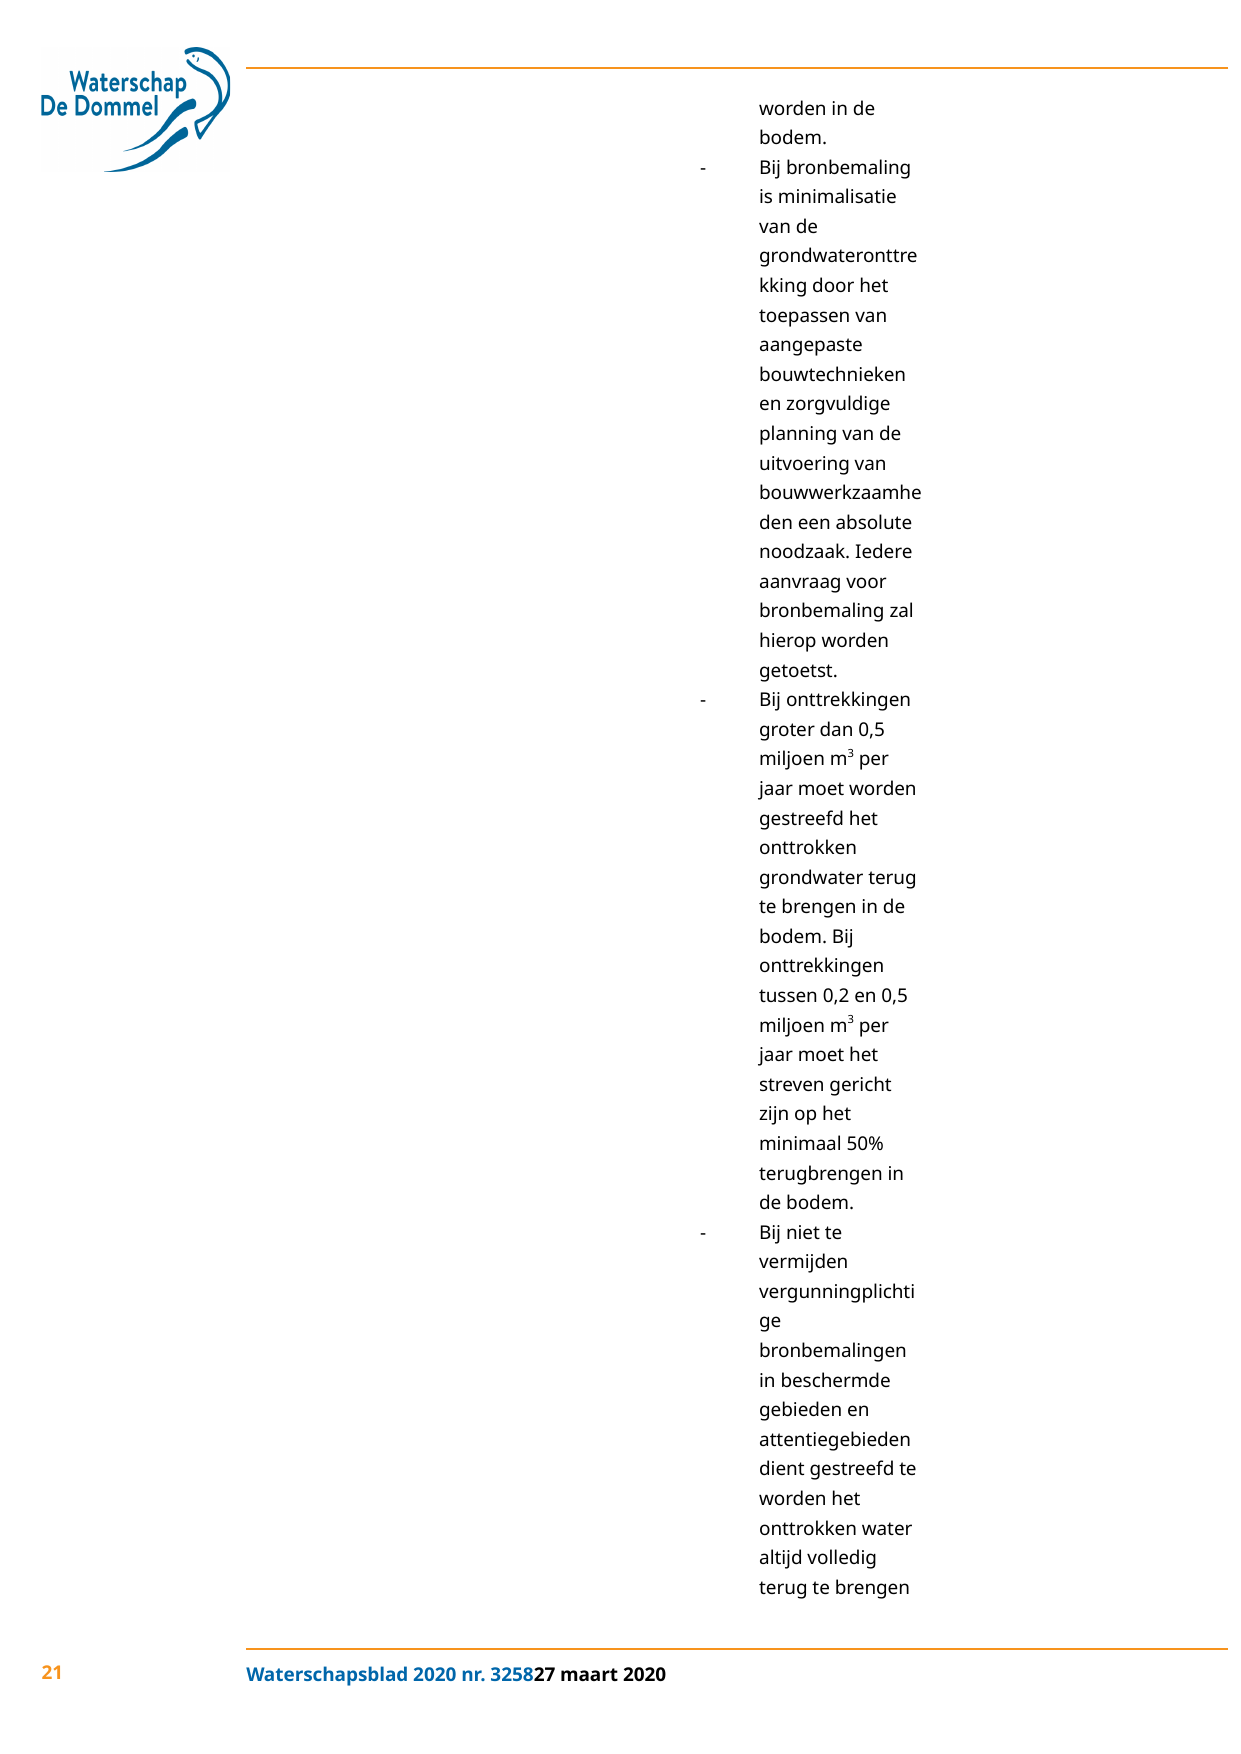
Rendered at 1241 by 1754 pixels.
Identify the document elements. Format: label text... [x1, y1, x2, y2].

picture [45, 99, 51, 111]
picture [41, 47, 231, 172]
table_cell [926, 95, 1152, 1600]
picture [204, 47, 231, 76]
picture [198, 118, 210, 131]
table_cell [248, 95, 474, 1600]
table_cell [474, 95, 700, 1600]
table_cell worden in de bodem. Bij bronbemaling is minimalisatie van de grondwateronttrekking door het toepassen van aangepaste bouwtechnieken en zorgvuldige planning van de uitvoering van bouwwerkzaamheden een absolute noodzaak. Iedere aanvraag voor bronbemaling zal hierop worden getoetst. Bij onttrekkingen groter dan 0,5 miljoen m3 per jaar moet worden gestreefd het onttrokken grondwater terug te brengen in de bodem. Bij onttrekkingen tussen 0,2 en 0,5 miljoen m3 per jaar moet het streven gericht zijn op het minimaal 50% terugbrengen in de bodem. Bij niet te vermijden vergunningplichtige bronbemalingen in beschermde gebieden en attentiegebieden dient gestreefd te worden het onttrokken water altijd volledig terug te brengen [700, 95, 926, 1600]
